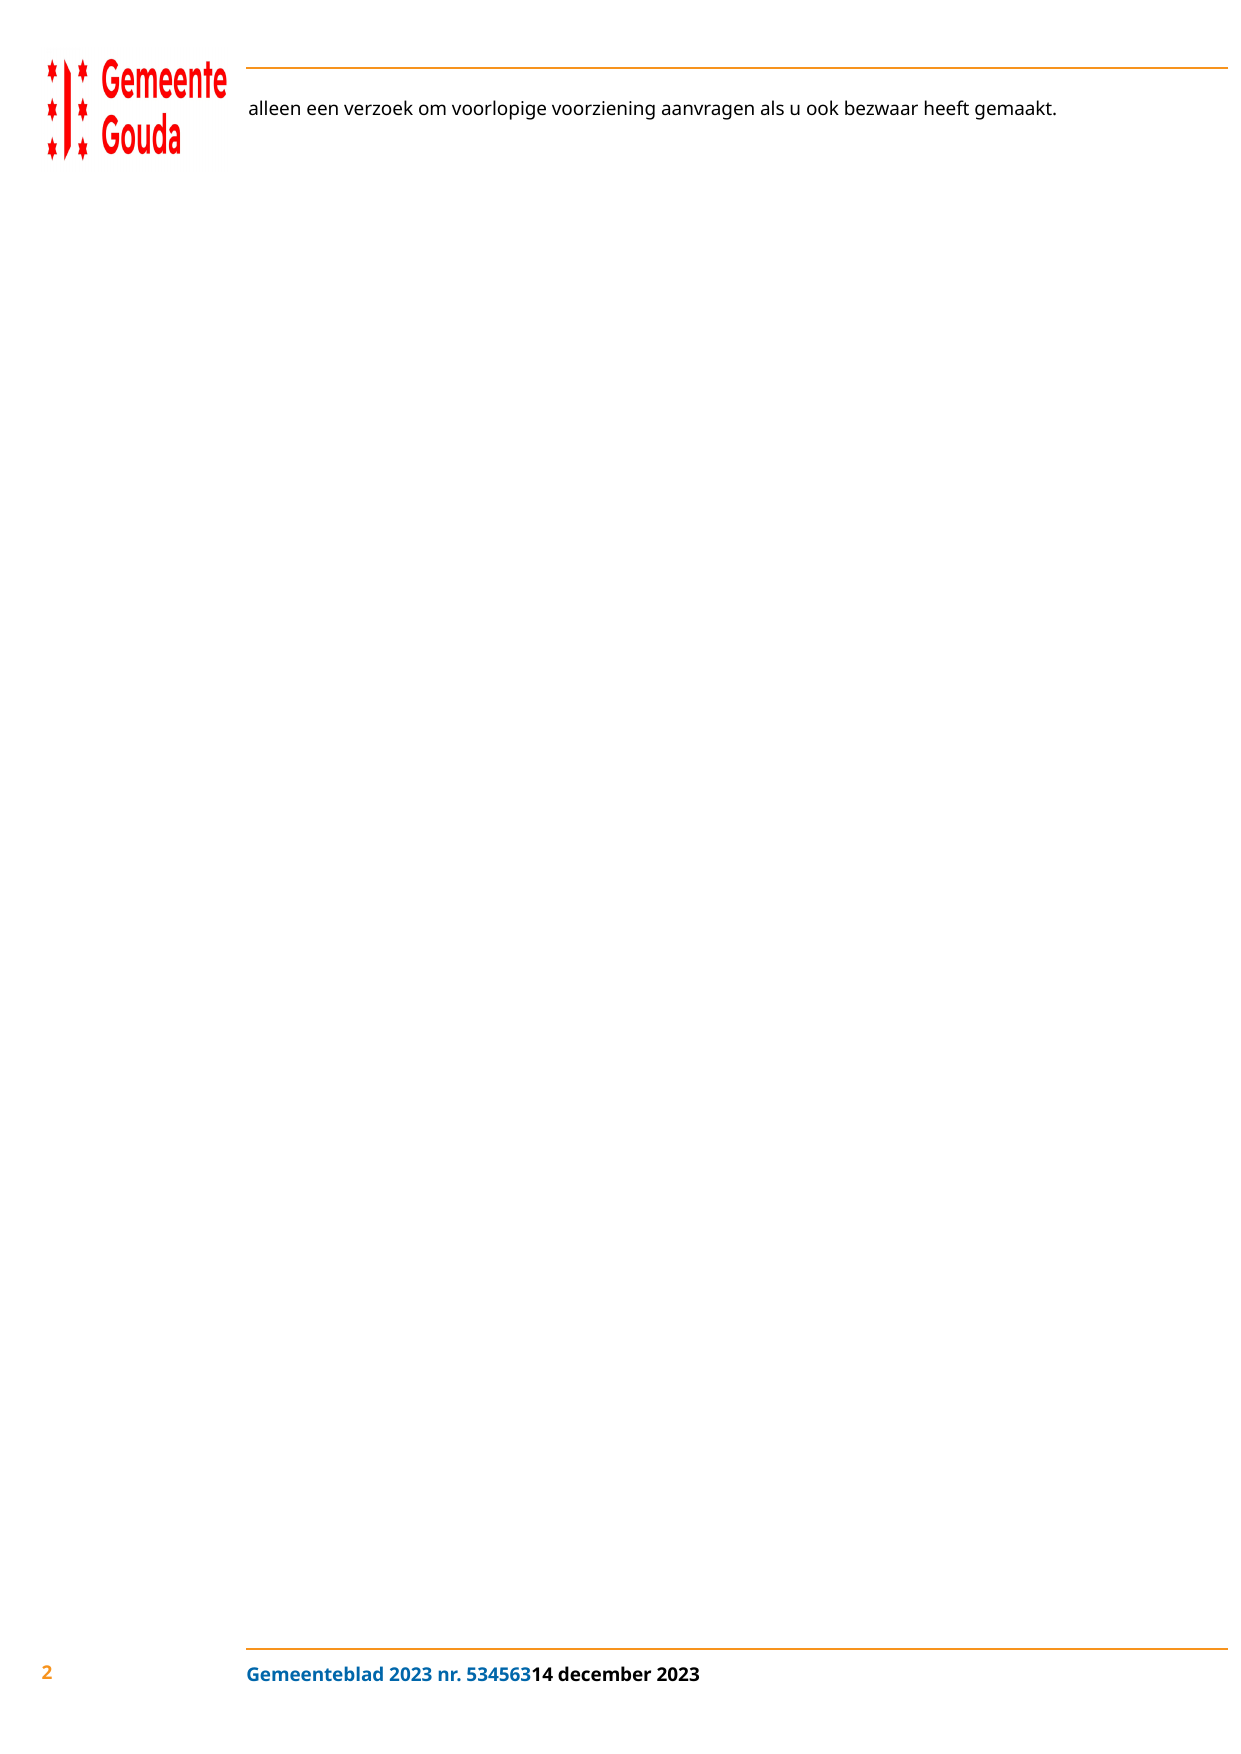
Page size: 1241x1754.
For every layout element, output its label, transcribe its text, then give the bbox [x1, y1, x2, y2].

text alleen een verzoek om voorlopige voorziening aanvragen als u ook bezwaar heeft gemaakt. [248, 95, 1152, 121]
picture [41, 47, 231, 172]
